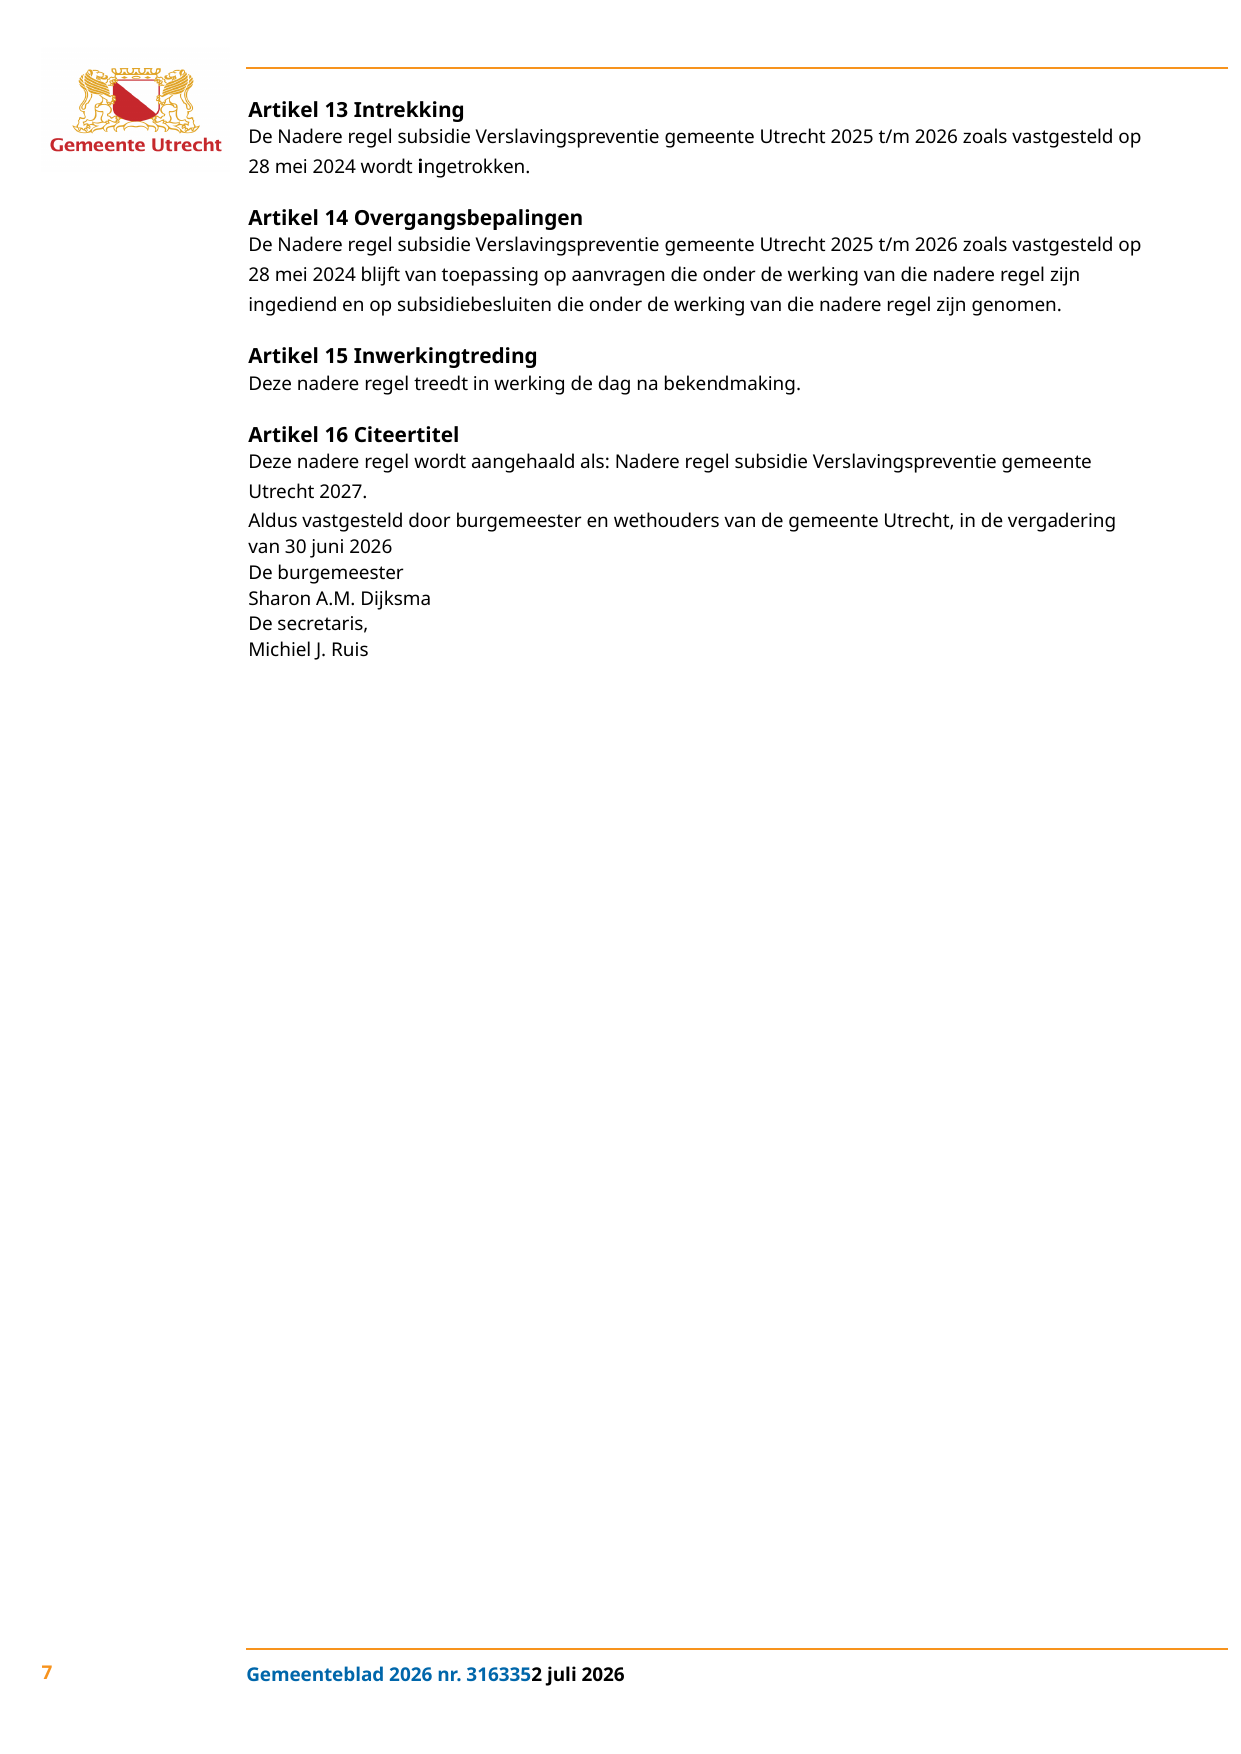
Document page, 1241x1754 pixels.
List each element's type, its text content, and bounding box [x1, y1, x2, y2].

text De Nadere regel subsidie Verslavingspreventie gemeente Utrecht 2025 t/m 2026 zoals vastgesteld op 28 mei 2024 wordt ingetrokken. [248, 123, 1152, 178]
text De Nadere regel subsidie Verslavingspreventie gemeente Utrecht 2025 t/m 2026 zoals vastgesteld op 28 mei 2024 blijft van toepassing op aanvragen die onder de werking van die nadere regel zijn ingediend en op subsidiebesluiten die onder de werking van die nadere regel zijn genomen. [248, 232, 1152, 317]
text Deze nadere regel wordt aangehaald als: Nadere regel subsidie Verslavingspreventie gemeente Utrecht 2027. [248, 448, 1152, 504]
text Artikel 16 Citeertitel [248, 420, 1152, 448]
text De burgemeester [248, 559, 1152, 585]
picture [41, 47, 231, 172]
text Artikel 14 Overgangsbepalingen [248, 203, 1152, 232]
text Artikel 13 Intrekking [248, 95, 1152, 123]
text Michiel J. Ruis [248, 636, 1152, 662]
text Artikel 15 Inwerkingtreding [248, 341, 1152, 370]
text Deze nadere regel treedt in werking de dag na bekendmaking. [248, 370, 1152, 395]
text De secretaris, [248, 611, 1152, 636]
text Sharon A.M. Dijksma [248, 585, 1152, 611]
text Aldus vastgesteld door burgemeester en wethouders van de gemeente Utrecht, in de vergadering van 30 juni 2026 [248, 508, 1152, 559]
